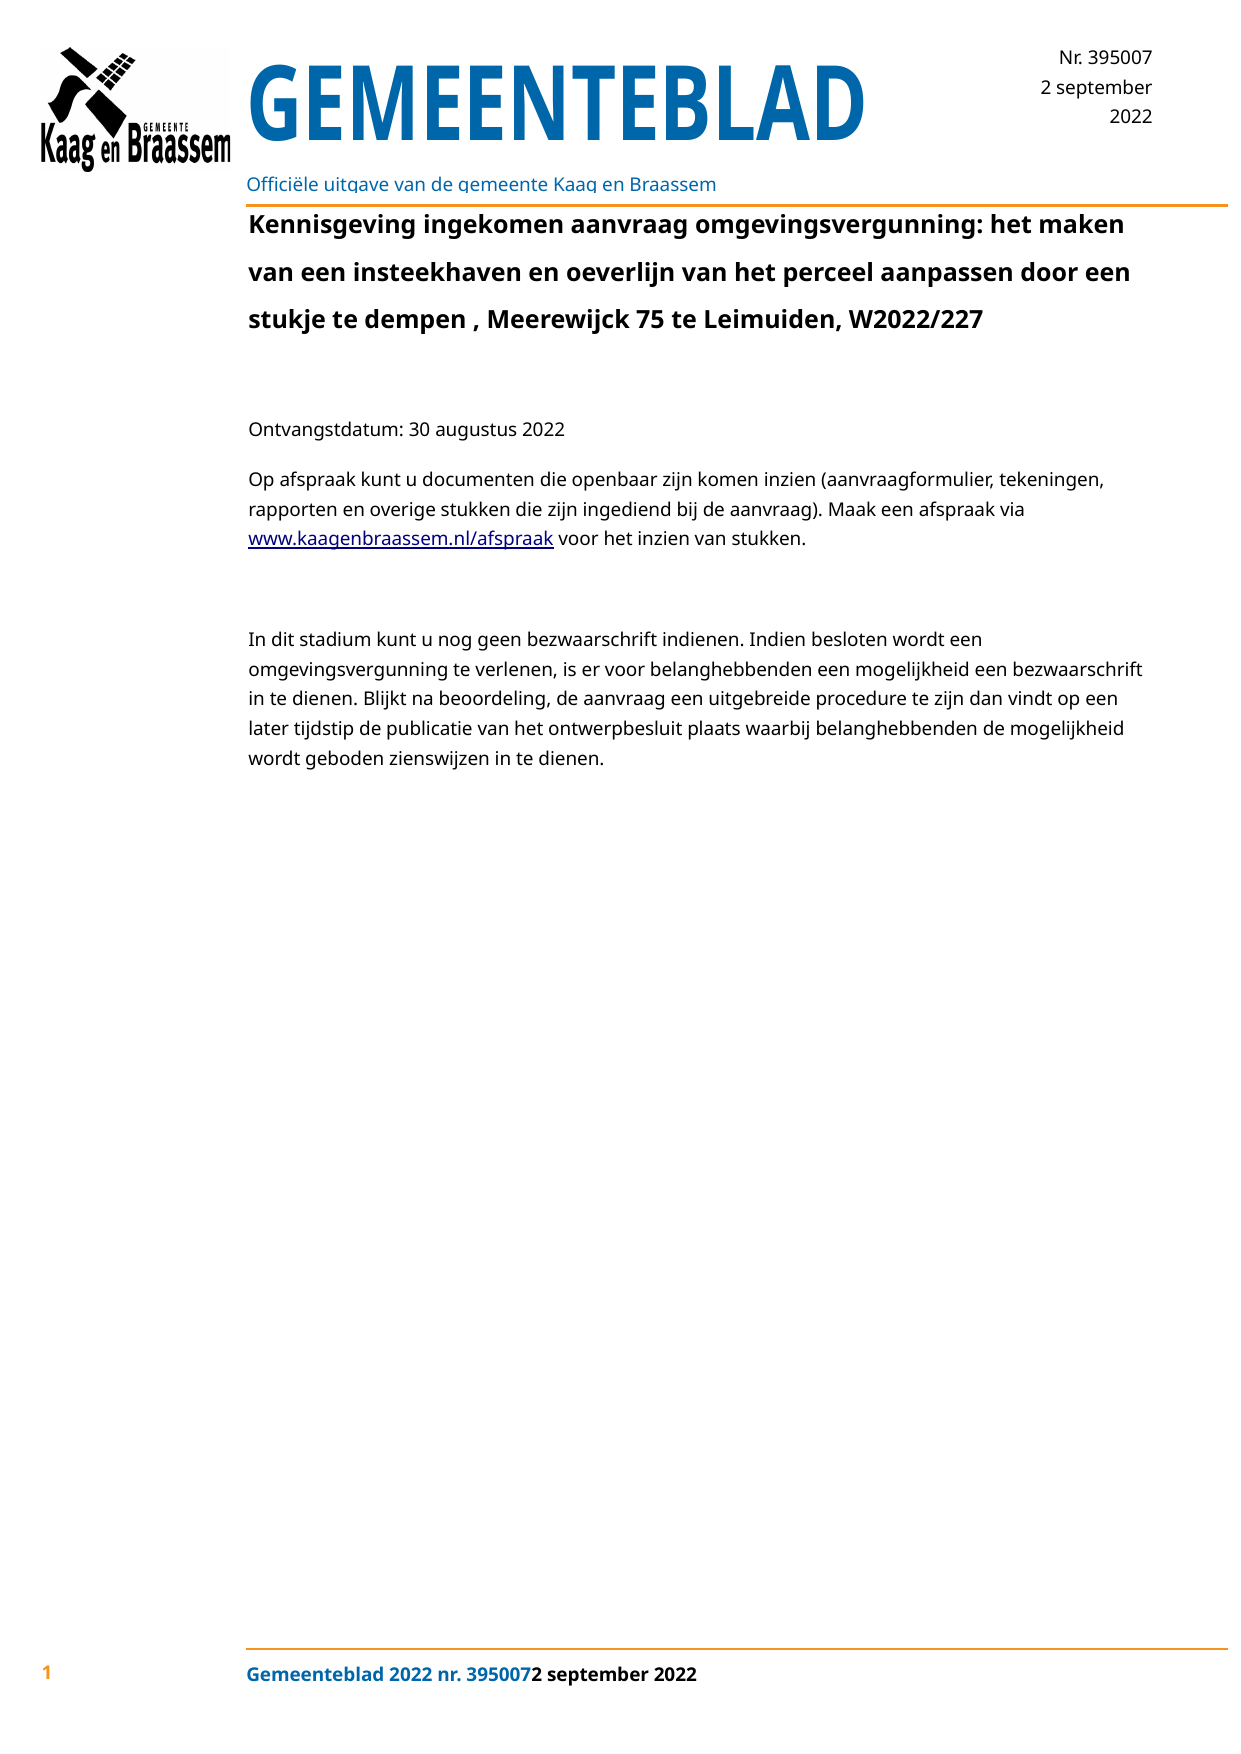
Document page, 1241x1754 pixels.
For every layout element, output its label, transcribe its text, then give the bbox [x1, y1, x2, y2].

text Kennisgeving ingekomen aanvraag omgevingsvergunning: het maken van een insteekhaven en oeverlijn van het perceel aanpassen door een stukje te dempen , Meerewijck 75 te Leimuiden, W2022/227 [248, 207, 1152, 336]
picture [41, 47, 231, 172]
text In dit stadium kunt u nog geen bezwaarschrift indienen. Indien besloten wordt een omgevingsvergunning te verlenen, is er voor belanghebbenden een mogelijkheid een bezwaarschrift in te dienen. Blijkt na beoordeling, de aanvraag een uitgebreide procedure te zijn dan vindt op een later tijdstip de publicatie van het ontwerpbesluit plaats waarbij belanghebbenden de mogelijkheid wordt geboden zienswijzen in te dienen. [248, 626, 1152, 770]
text Op afspraak kunt u documenten die openbaar zijn komen inzien (aanvraagformulier, tekeningen, rapporten en overige stukken die zijn ingediend bij de aanvraag). Maak een afspraak via www.kaagenbraassem.nl/afspraak voor het inzien van stukken. [248, 466, 1152, 551]
text Ontvangstdatum: 30 augustus 2022 [248, 416, 1152, 442]
